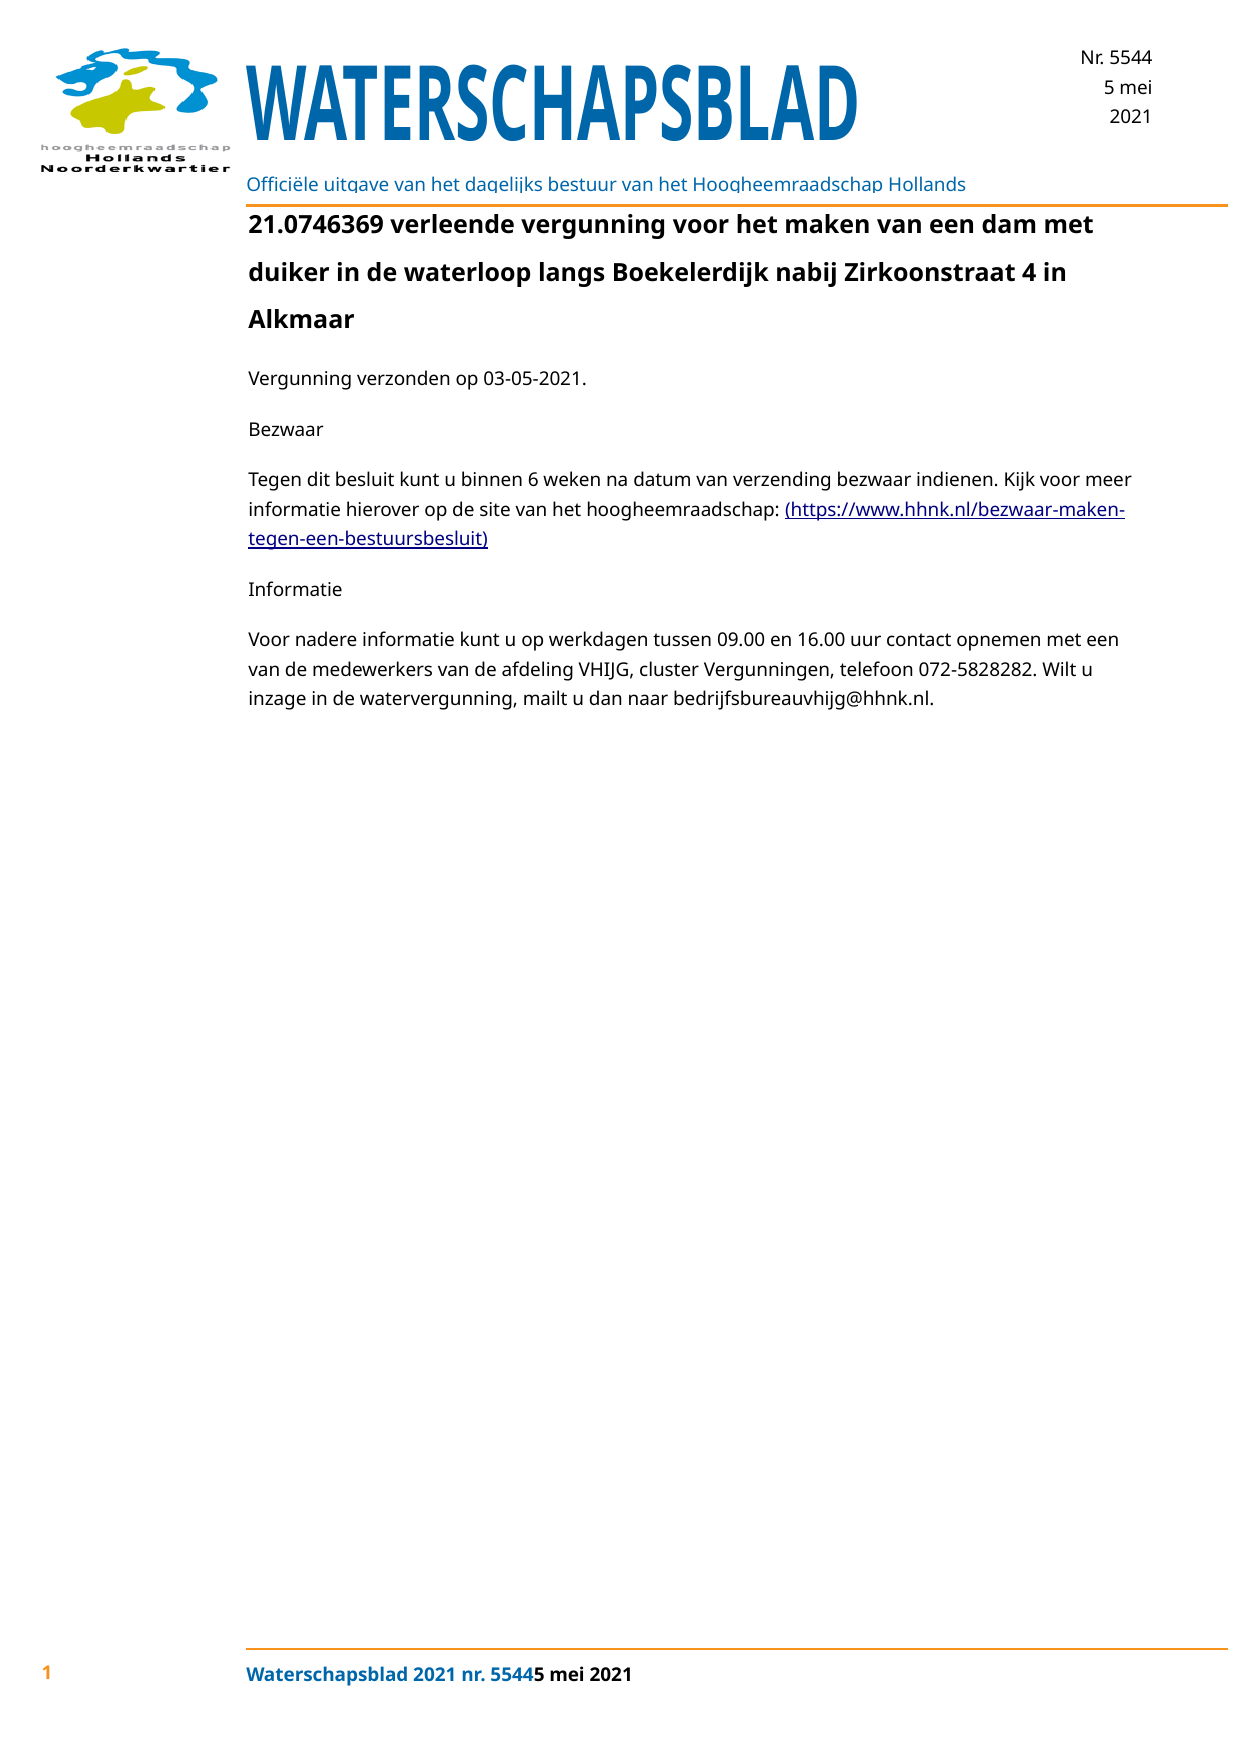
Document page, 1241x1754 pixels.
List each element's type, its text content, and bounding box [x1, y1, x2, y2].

picture [41, 47, 231, 172]
text Informatie [248, 576, 1152, 602]
text Tegen dit besluit kunt u binnen 6 weken na datum van verzending bezwaar indienen. Kijk voor meer informatie hierover op de site van het hoogheemraadschap: (https://www.hhnk.nl/bezwaar-maken-tegen-een-bestuursbesluit) [248, 466, 1152, 551]
text 21.0746369 verleende vergunning voor het maken van een dam met duiker in de waterloop langs Boekelerdijk nabij Zirkoonstraat 4 in Alkmaar [248, 207, 1152, 336]
text Voor nadere informatie kunt u op werkdagen tussen 09.00 en 16.00 uur contact opnemen met een van de medewerkers van de afdeling VHIJG, cluster Vergunningen, telefoon 072-5828282. Wilt u inzage in de watervergunning, mailt u dan naar bedrijfsbureauvhijg@hhnk.nl. [248, 626, 1152, 711]
text Bezwaar [248, 416, 1152, 442]
text Vergunning verzonden op 03-05-2021. [248, 366, 1152, 391]
